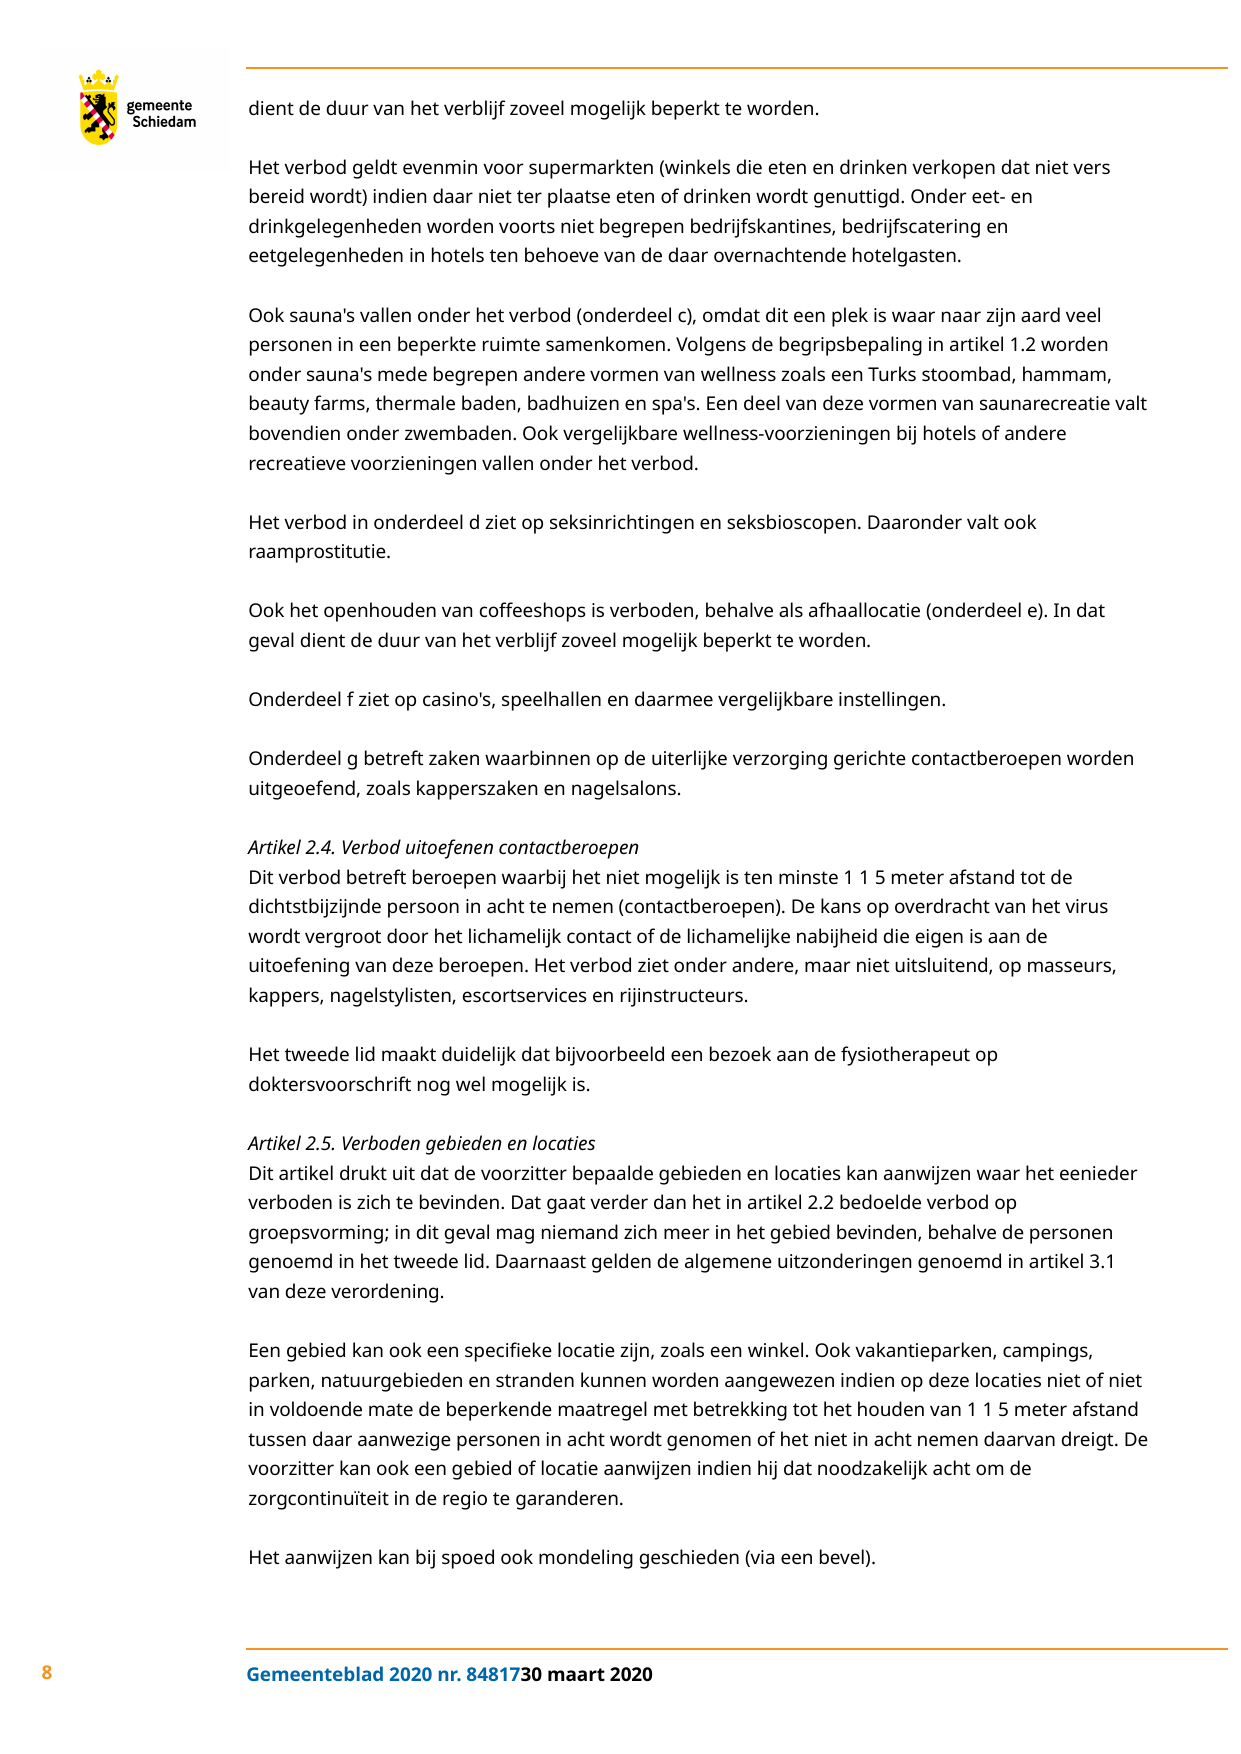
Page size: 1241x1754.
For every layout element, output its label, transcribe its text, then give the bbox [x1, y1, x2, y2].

picture [41, 47, 231, 172]
text Ook sauna's vallen onder het verbod (onderdeel c), omdat dit een plek is waar naar zijn aard veel personen in een beperkte ruimte samenkomen. Volgens de begripsbepaling in artikel 1.2 worden onder sauna's mede begrepen andere vormen van wellness zoals een Turks stoombad, hammam, beauty farms, thermale baden, badhuizen en spa's. Een deel van deze vormen van saunarecreatie valt bovendien onder zwembaden. Ook vergelijkbare wellness-voorzieningen bij hotels of andere recreatieve voorzieningen vallen onder het verbod. [248, 302, 1152, 476]
text dient de duur van het verblijf zoveel mogelijk beperkt te worden. [248, 95, 1152, 121]
text Het verbod in onderdeel d ziet op seksinrichtingen en seksbioscopen. Daaronder valt ook raamprostitutie. [248, 509, 1152, 564]
text Het tweede lid maakt duidelijk dat bijvoorbeeld een bezoek aan de fysiotherapeut op doktersvoorschrift nog wel mogelijk is. [248, 1041, 1152, 1097]
text Onderdeel g betreft zaken waarbinnen op de uiterlijke verzorging gerichte contactberoepen worden uitgeoefend, zoals kapperszaken en nagelsalons. [248, 746, 1152, 801]
text Het verbod geldt evenmin voor supermarkten (winkels die eten en drinken verkopen dat niet vers bereid wordt) indien daar niet ter plaatse eten of drinken wordt genuttigd. Onder eet- en drinkgelegenheden worden voorts niet begrepen bedrijfskantines, bedrijfscatering en eetgelegenheden in hotels ten behoeve van de daar overnachtende hotelgasten. [248, 154, 1152, 268]
text Artikel 2.4. Verbod uitoefenen contactberoepen [248, 834, 1152, 860]
text Onderdeel f ziet op casino's, speelhallen en daarmee vergelijkbare instellingen. [248, 686, 1152, 712]
text Een gebied kan ook een specifieke locatie zijn, zoals een winkel. Ook vakantieparken, campings, parken, natuurgebieden en stranden kunnen worden aangewezen indien op deze locaties niet of niet in voldoende mate de beperkende maatregel met betrekking tot het houden van 1 1 5 meter afstand tussen daar aanwezige personen in acht wordt genomen of het niet in acht nemen daarvan dreigt. De voorzitter kan ook een gebied of locatie aanwijzen indien hij dat noodzakelijk acht om de zorgcontinuïteit in de regio te garanderen. [248, 1337, 1152, 1511]
text Artikel 2.5. Verboden gebieden en locaties [248, 1130, 1152, 1156]
text Ook het openhouden van coffeeshops is verboden, behalve als afhaallocatie (onderdeel e). In dat geval dient de duur van het verblijf zoveel mogelijk beperkt te worden. [248, 598, 1152, 653]
text Dit artikel drukt uit dat de voorzitter bepaalde gebieden en locaties kan aanwijzen waar het eenieder verboden is zich te bevinden. Dat gaat verder dan het in artikel 2.2 bedoelde verbod op groepsvorming; in dit geval mag niemand zich meer in het gebied bevinden, behalve de personen genoemd in het tweede lid. Daarnaast gelden de algemene uitzonderingen genoemd in artikel 3.1 van deze verordening. [248, 1160, 1152, 1304]
text Het aanwijzen kan bij spoed ook mondeling geschieden (via een bevel). [248, 1544, 1152, 1570]
text Dit verbod betreft beroepen waarbij het niet mogelijk is ten minste 1 1 5 meter afstand tot de dichtstbijzijnde persoon in acht te nemen (contactberoepen). De kans op overdracht van het virus wordt vergroot door het lichamelijk contact of de lichamelijke nabijheid die eigen is aan de uitoefening van deze beroepen. Het verbod ziet onder andere, maar niet uitsluitend, op masseurs, kappers, nagelstylisten, escortservices en rijinstructeurs. [248, 864, 1152, 1008]
